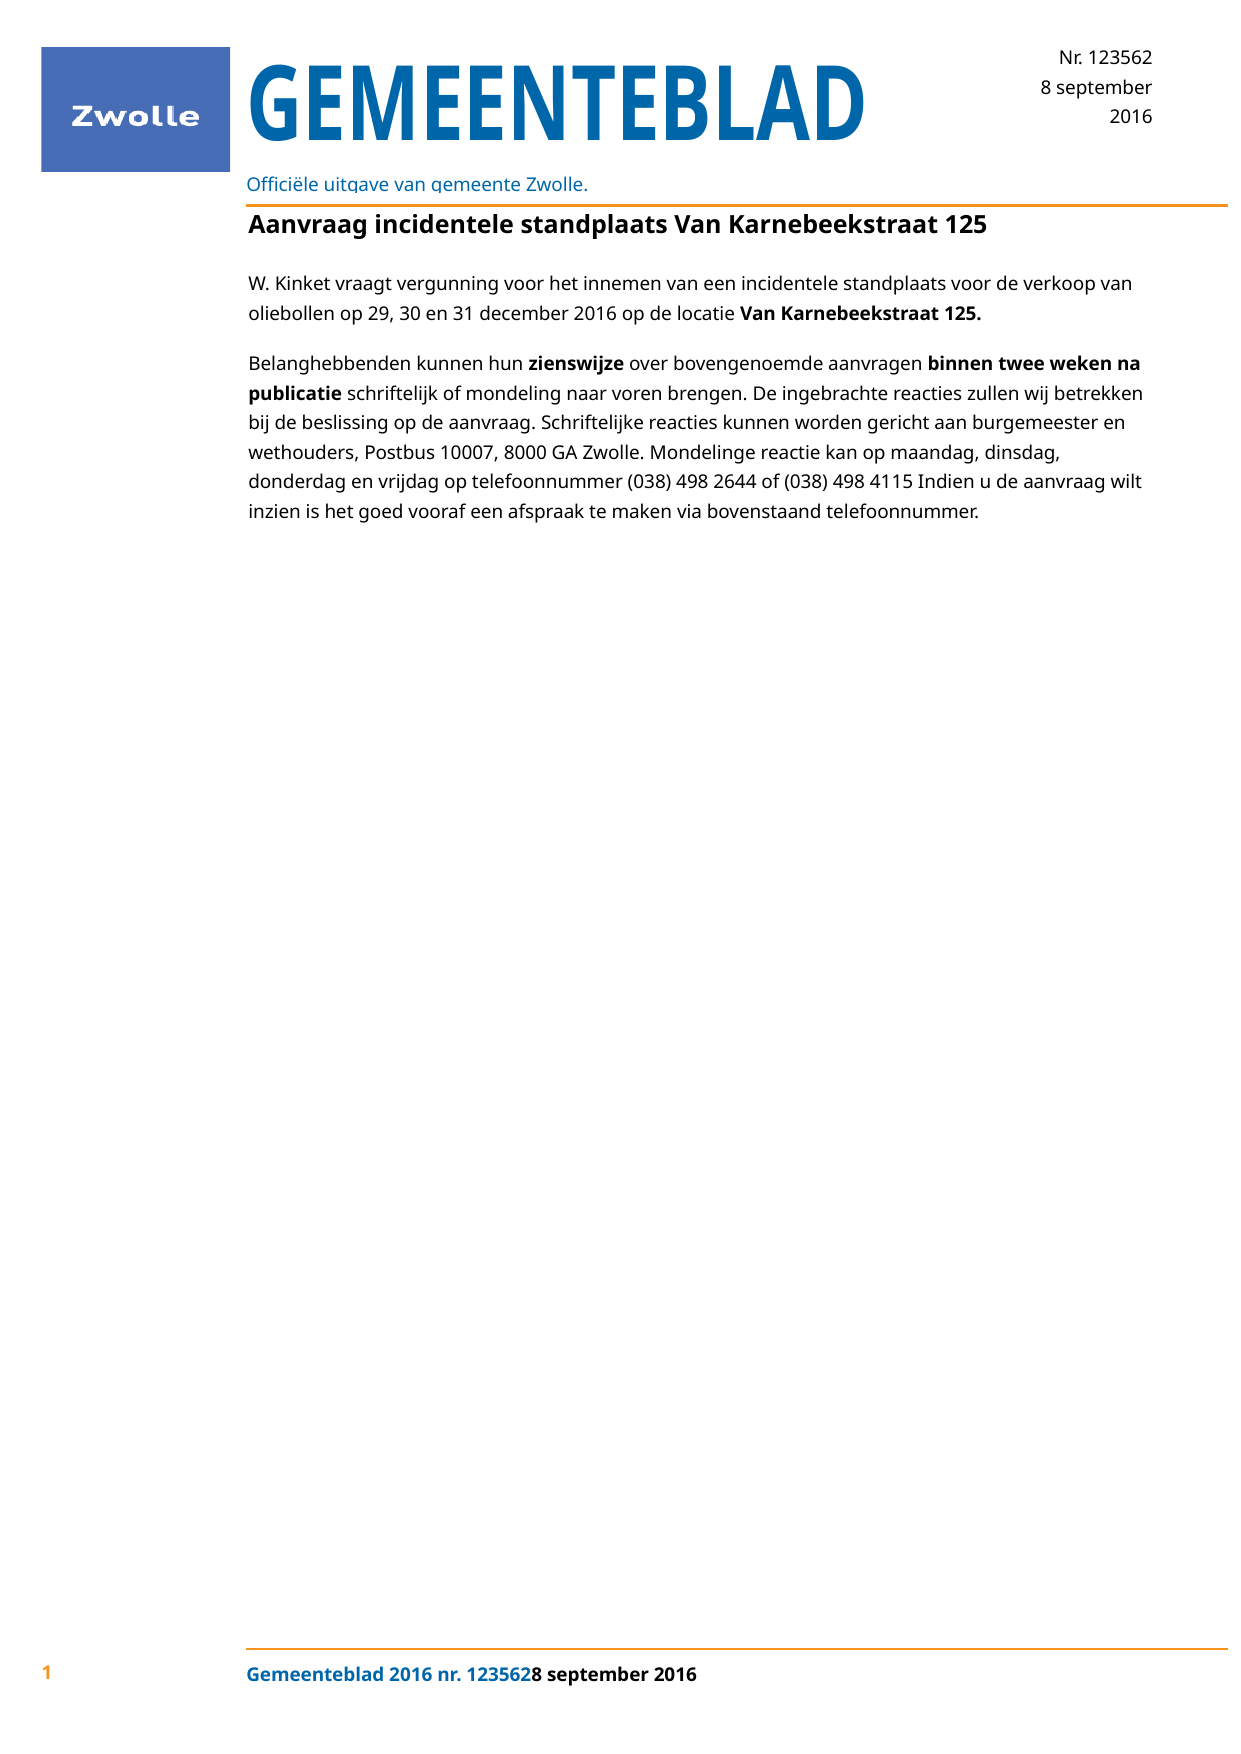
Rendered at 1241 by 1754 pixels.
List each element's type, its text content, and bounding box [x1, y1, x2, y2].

picture [41, 47, 231, 172]
text Belanghebbenden kunnen hun zienswijze over bovengenoemde aanvragen binnen twee weken na publicatie schriftelijk of mondeling naar voren brengen. De ingebrachte reacties zullen wij betrekken bij de beslissing op de aanvraag. Schriftelijke reacties kunnen worden gericht aan burgemeester en wethouders, Postbus 10007, 8000 GA Zwolle. Mondelinge reactie kan op maandag, dinsdag, donderdag en vrijdag op telefoonnummer (038) 498 2644 of (038) 498 4115 Indien u de aanvraag wilt inzien is het goed vooraf een afspraak te maken via bovenstaand telefoonnummer. [248, 350, 1152, 524]
text W. Kinket vraagt vergunning voor het innemen van een incidentele standplaats voor de verkoop van oliebollen op 29, 30 en 31 december 2016 op de locatie Van Karnebeekstraat 125. [248, 270, 1152, 326]
text Aanvraag incidentele standplaats Van Karnebeekstraat 125 [248, 207, 1152, 241]
